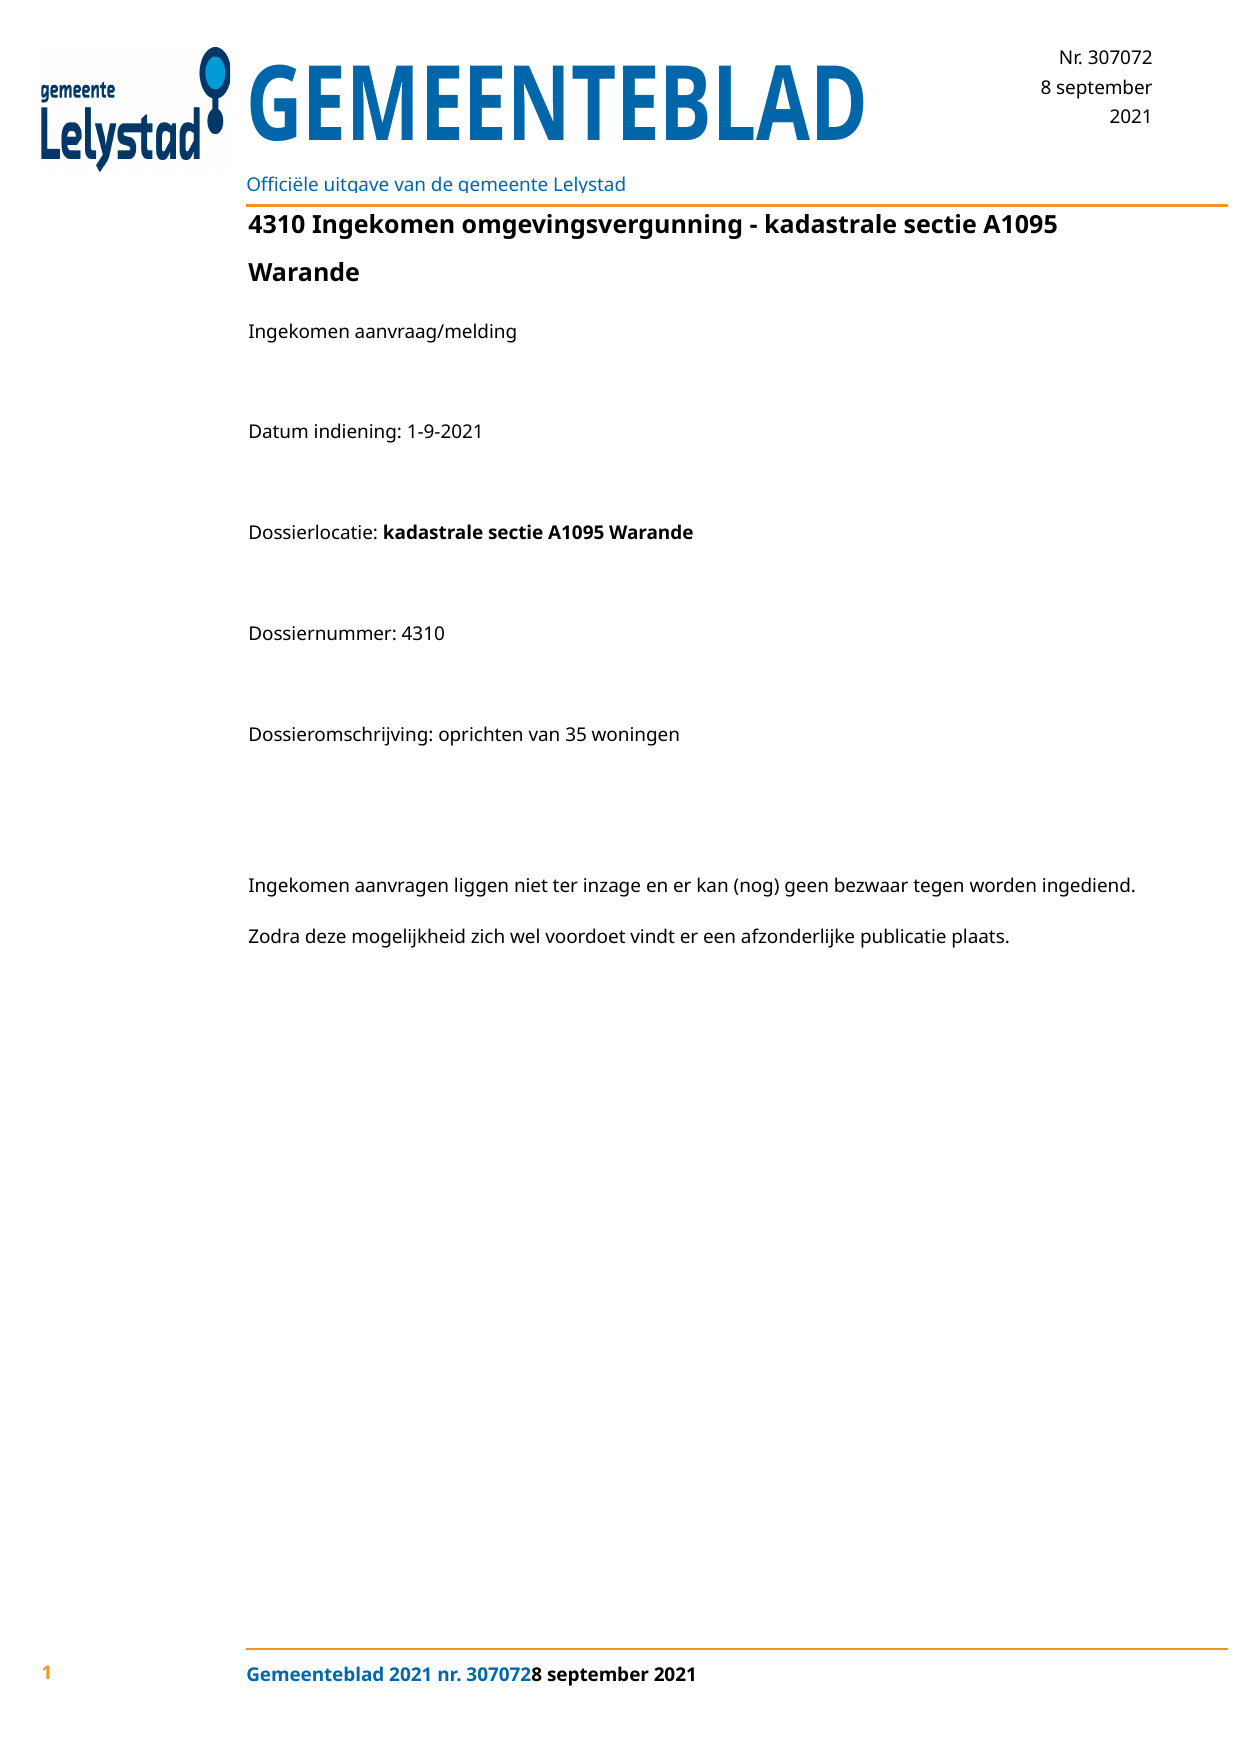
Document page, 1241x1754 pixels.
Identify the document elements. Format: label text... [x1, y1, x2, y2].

picture [41, 47, 231, 172]
text Dossieromschrijving: oprichten van 35 woningen [248, 721, 1152, 747]
text 4310 Ingekomen omgevingsvergunning - kadastrale sectie A1095 Warande [248, 207, 1152, 288]
text Zodra deze mogelijkheid zich wel voordoet vindt er een afzonderlijke publicatie plaats. [248, 923, 1152, 949]
text Ingekomen aanvraag/melding [248, 318, 1152, 344]
text Datum indiening: 1-9-2021 [248, 419, 1152, 444]
text Ingekomen aanvragen liggen niet ter inzage en er kan (nog) geen bezwaar tegen worden ingediend. [248, 872, 1152, 898]
text Dossiernummer: 4310 [248, 620, 1152, 646]
text Dossierlocatie: kadastrale sectie A1095 Warande [248, 519, 1152, 545]
